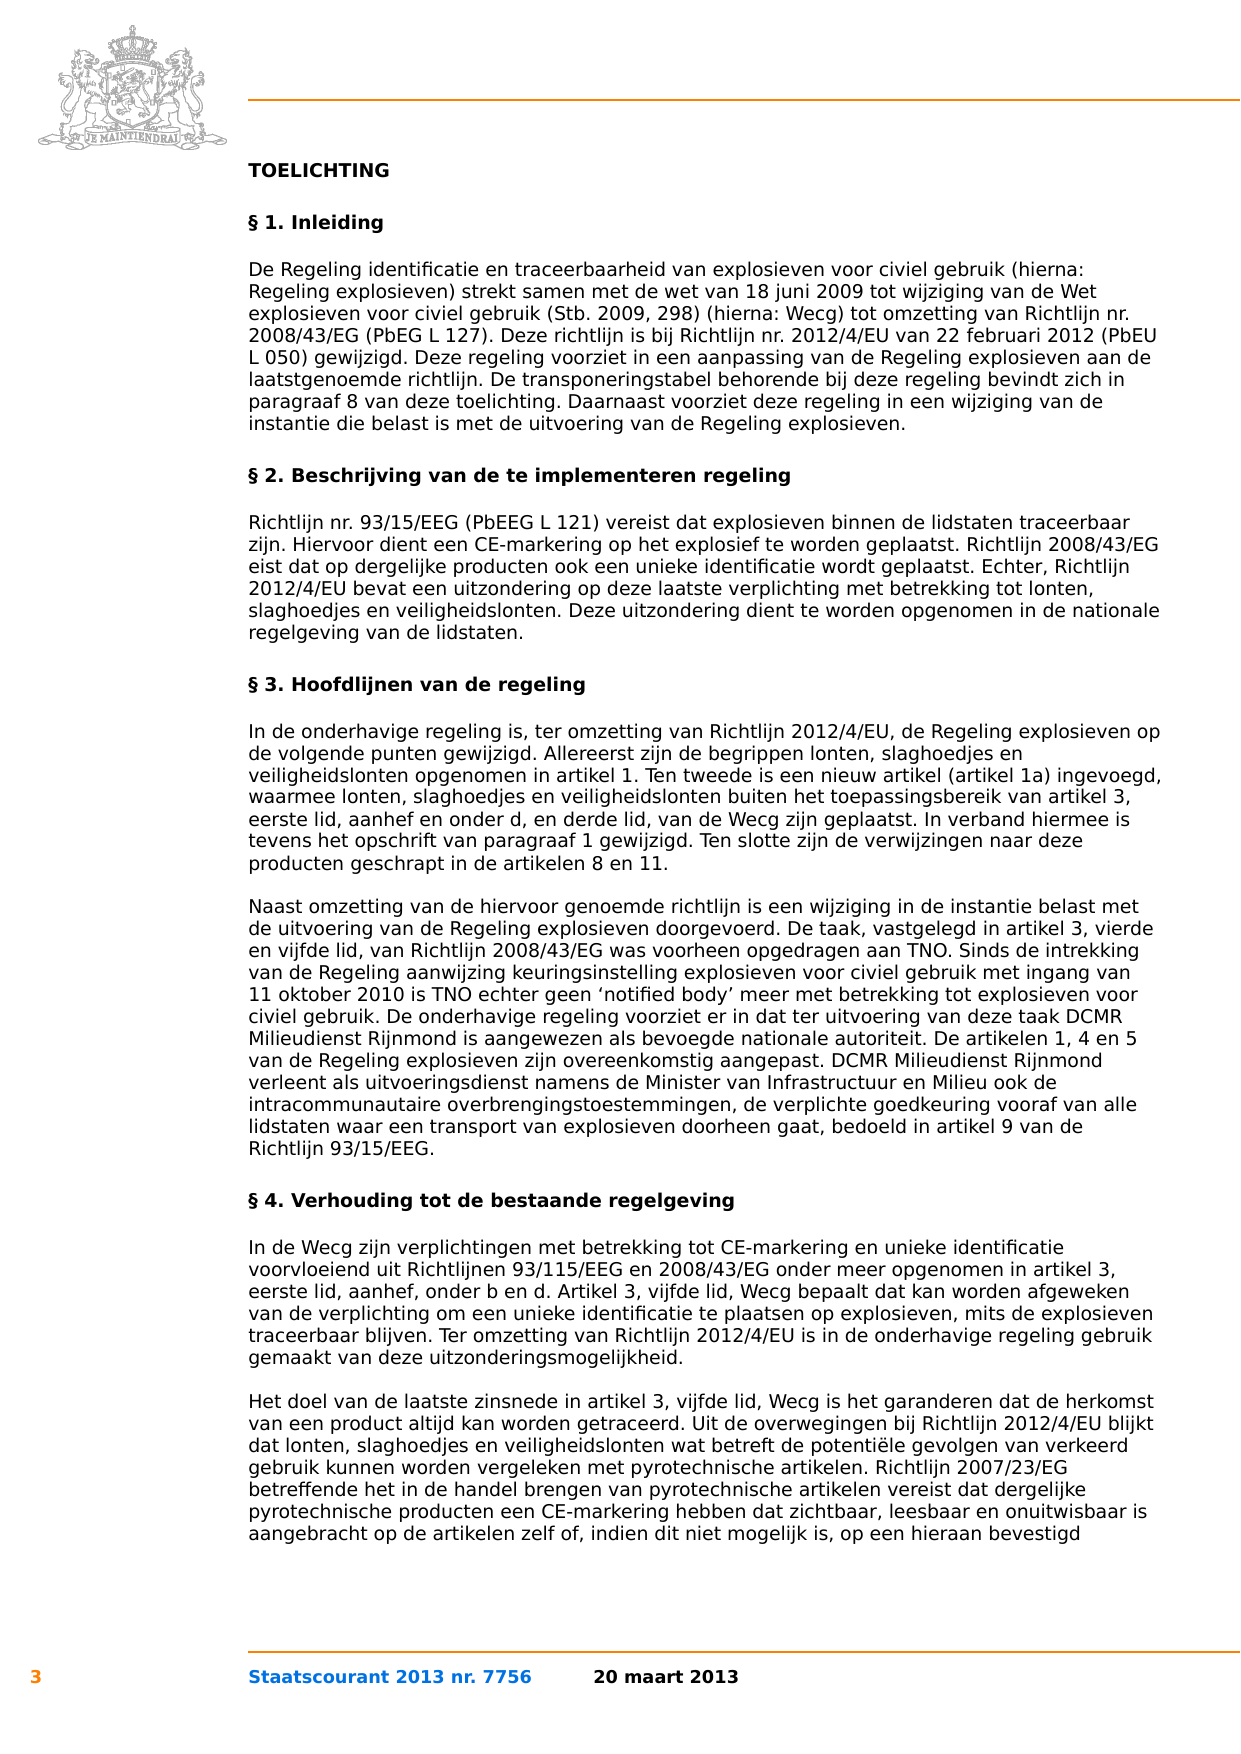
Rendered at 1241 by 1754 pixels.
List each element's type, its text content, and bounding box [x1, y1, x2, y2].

subtitle § 2. Beschrijving van de te implementeren regeling [248, 465, 1163, 487]
subtitle § 3. Hoofdlijnen van de regeling [248, 673, 1163, 696]
subtitle § 4. Verhouding tot de bestaande regelgeving [248, 1190, 1163, 1212]
picture [38, 25, 227, 150]
subtitle § 1. Inleiding [248, 212, 1163, 234]
text Naast omzetting van de hiervoor genoemde richtlijn is een wijziging in de instantie belast met de uitvoering van de Regeling explosieven doorgevoerd. De taak, vastgelegd in artikel 3, vierde en vijfde lid, van Richtlijn 2008/43/EG was voorheen opgedragen aan TNO. Sinds de intrekking van de Regeling aanwijzing keuringsinstelling explosieven voor civiel gebruik met ingang van 11 oktober 2010 is TNO echter geen ‘notified body’ meer met betrekking tot explosieven voor civiel gebruik. De onderhavige regeling voorziet er in dat ter uitvoering van deze taak DCMR Milieudienst Rijnmond is aangewezen als bevoegde nationale autoriteit. De artikelen 1, 4 en 5 van de Regeling explosieven zijn overeenkomstig aangepast. DCMR Milieudienst Rijnmond verleent als uitvoeringsdienst namens de Minister van Infrastructuur en Milieu ook de intracommunautaire overbrengingstoestemmingen, de verplichte goedkeuring vooraf van alle lidstaten waar een transport van explosieven doorheen gaat, bedoeld in artikel 9 van de Richtlijn 93/15/EEG. [248, 896, 1163, 1160]
text In de onderhavige regeling is, ter omzetting van Richtlijn 2012/4/EU, de Regeling explosieven op de volgende punten gewijzigd. Allereerst zijn de begrippen lonten, slaghoedjes en veiligheidslonten opgenomen in artikel 1. Ten tweede is een nieuw artikel (artikel 1a) ingevoegd, waarmee lonten, slaghoedjes en veiligheidslonten buiten het toepassingsbereik van artikel 3, eerste lid, aanhef en onder d, en derde lid, van de Wecg zijn geplaatst. In verband hiermee is tevens het opschrift van paragraaf 1 gewijzigd. Ten slotte zijn de verwijzingen naar deze producten geschrapt in de artikelen 8 en 11. [248, 721, 1163, 874]
text Richtlijn nr. 93/15/EEG (PbEEG L 121) vereist dat explosieven binnen de lidstaten traceerbaar zijn. Hiervoor dient een CE-markering op het explosief te worden geplaatst. Richtlijn 2008/43/EG eist dat op dergelijke producten ook een unieke identificatie wordt geplaatst. Echter, Richtlijn 2012/4/EU bevat een uitzondering op deze laatste verplichting met betrekking tot lonten, slaghoedjes en veiligheidslonten. Deze uitzondering dient te worden opgenomen in de nationale regelgeving van de lidstaten. [248, 512, 1163, 643]
text De Regeling identificatie en traceerbaarheid van explosieven voor civiel gebruik (hierna: Regeling explosieven) strekt samen met de wet van 18 juni 2009 tot wijziging van de Wet explosieven voor civiel gebruik (Stb. 2009, 298) (hierna: Wecg) tot omzetting van Richtlijn nr. 2008/43/EG (PbEG L 127). Deze richtlijn is bij Richtlijn nr. 2012/4/EU van 22 februari 2012 (PbEU L 050) gewijzigd. Deze regeling voorziet in een aanpassing van de Regeling explosieven aan de laatstgenoemde richtlijn. De transponeringstabel behorende bij deze regeling bevindt zich in paragraaf 8 van deze toelichting. Daarnaast voorziet deze regeling in een wijziging van de instantie die belast is met de uitvoering van de Regeling explosieven. [248, 259, 1163, 435]
text In de Wecg zijn verplichtingen met betrekking tot CE-markering en unieke identificatie voorvloeiend uit Richtlijnen 93/115/EEG en 2008/43/EG onder meer opgenomen in artikel 3, eerste lid, aanhef, onder b en d. Artikel 3, vijfde lid, Wecg bepaalt dat kan worden afgeweken van de verplichting om een unieke identificatie te plaatsen op explosieven, mits de explosieven traceerbaar blijven. Ter omzetting van Richtlijn 2012/4/EU is in de onderhavige regeling gebruik gemaakt van deze uitzonderingsmogelijkheid. [248, 1237, 1163, 1369]
text Het doel van de laatste zinsnede in artikel 3, vijfde lid, Wecg is het garanderen dat de herkomst van een product altijd kan worden getraceerd. Uit de overwegingen bij Richtlijn 2012/4/EU blijkt dat lonten, slaghoedjes en veiligheidslonten wat betreft de potentiële gevolgen van verkeerd gebruik kunnen worden vergeleken met pyrotechnische artikelen. Richtlijn 2007/23/EG betreffende het in de handel brengen van pyrotechnische artikelen vereist dat dergelijke pyrotechnische producten een CE-markering hebben dat zichtbaar, leesbaar en onuitwisbaar is aangebracht op de artikelen zelf of, indien dit niet mogelijk is, op een hieraan bevestigd [248, 1391, 1163, 1544]
subtitle TOELICHTING [248, 160, 1163, 182]
